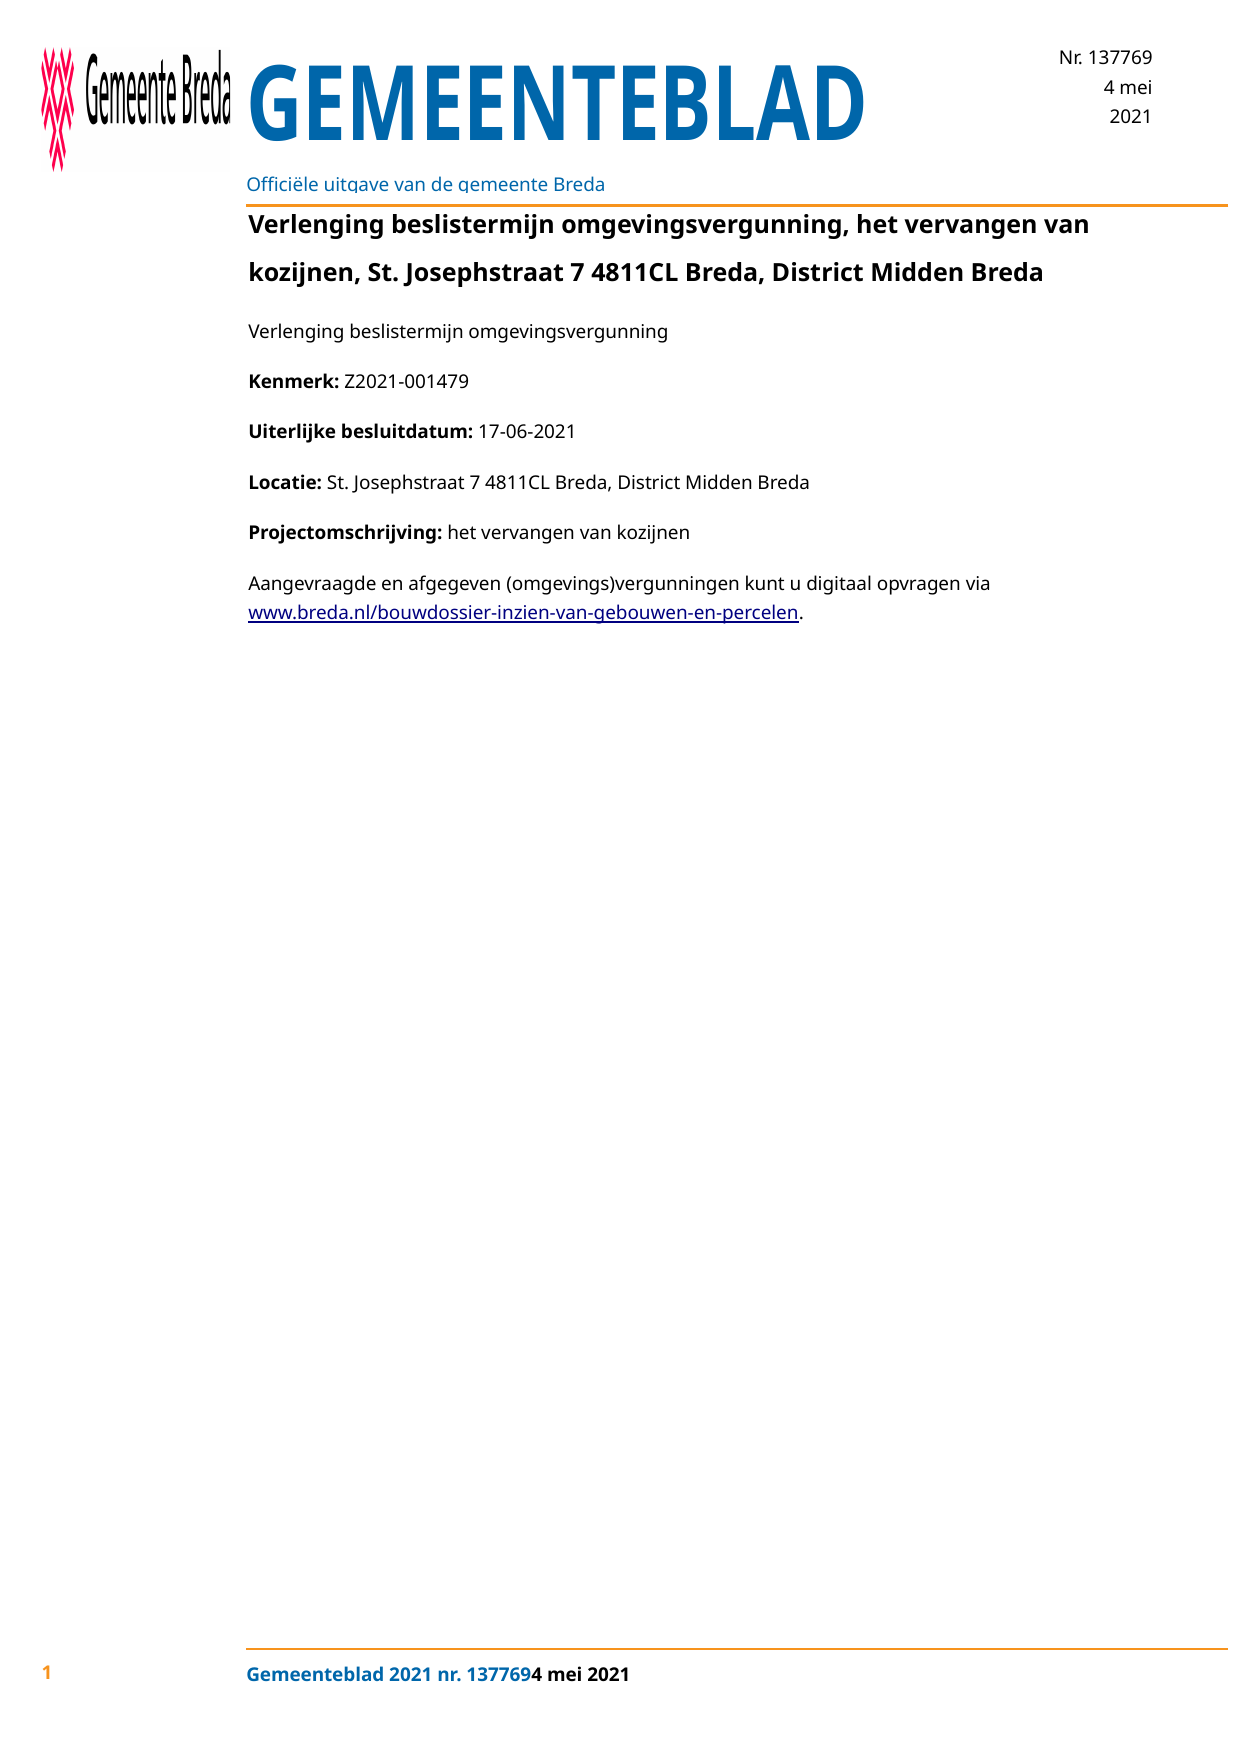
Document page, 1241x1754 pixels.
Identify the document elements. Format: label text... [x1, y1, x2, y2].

text Uiterlijke besluitdatum: 17-06-2021 [248, 419, 1152, 444]
text Aangevraagde en afgegeven (omgevings)vergunningen kunt u digitaal opvragen via www.breda.nl/bouwdossier-inzien-van-gebouwen-en-percelen. [248, 570, 1152, 625]
text Projectomschrijving: het vervangen van kozijnen [248, 519, 1152, 545]
picture [41, 47, 231, 172]
text Locatie: St. Josephstraat 7 4811CL Breda, District Midden Breda [248, 469, 1152, 495]
text Verlenging beslistermijn omgevingsvergunning, het vervangen van kozijnen, St. Josephstraat 7 4811CL Breda, District Midden Breda [248, 207, 1152, 288]
text Verlenging beslistermijn omgevingsvergunning [248, 318, 1152, 344]
text Kenmerk: Z2021-001479 [248, 368, 1152, 394]
